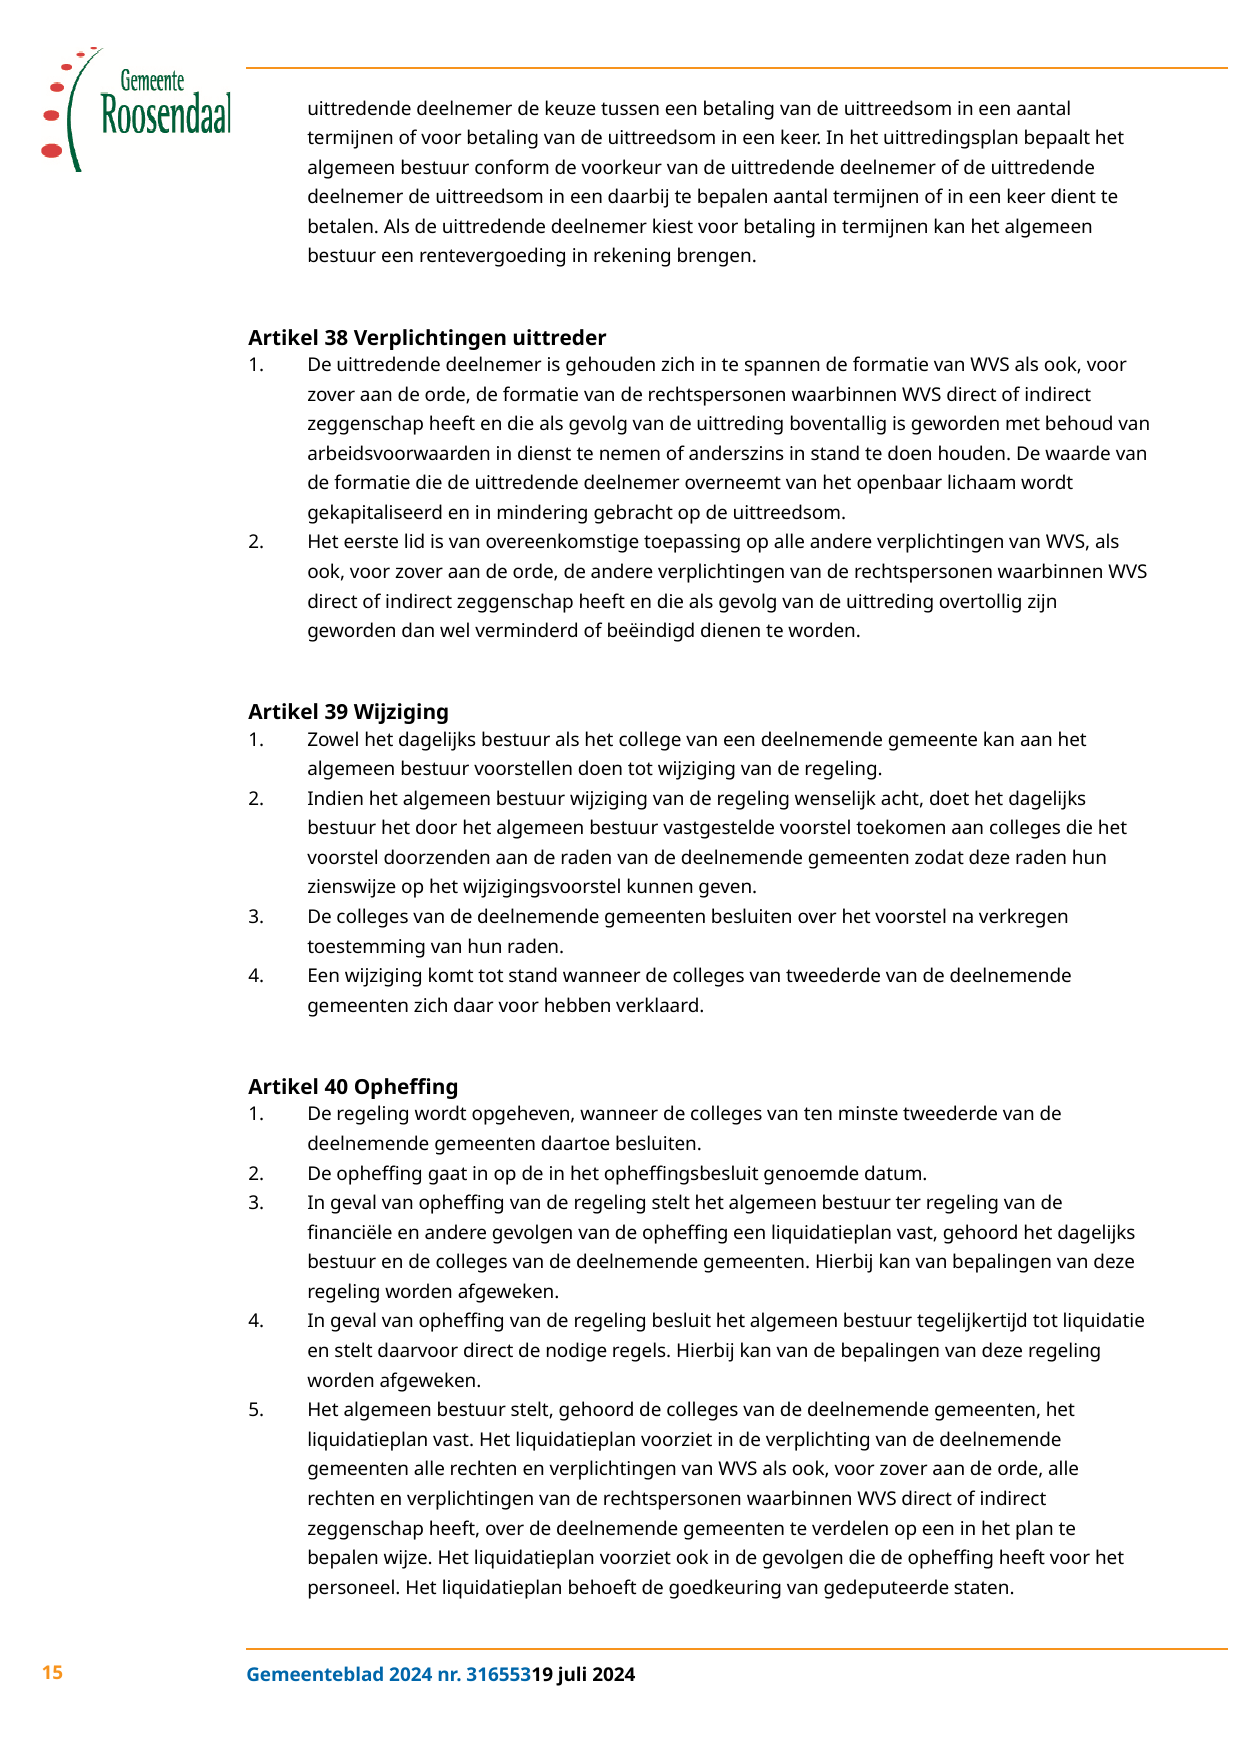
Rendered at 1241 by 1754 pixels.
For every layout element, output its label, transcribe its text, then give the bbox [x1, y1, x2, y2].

list In geval van opheffing van de regeling stelt het algemeen bestuur ter regeling van de financiële en andere gevolgen van de opheffing een liquidatieplan vast, gehoord het dagelijks bestuur en de colleges van de deelnemende gemeenten. Hierbij kan van bepalingen van deze regeling worden afgeweken. [248, 1189, 1152, 1304]
picture [41, 47, 231, 172]
list De opheffing gaat in op de in het opheffingsbesluit genoemde datum. [248, 1160, 1152, 1185]
list Indien het algemeen bestuur wijziging van de regeling wenselijk acht, doet het dagelijks bestuur het door het algemeen bestuur vastgestelde voorstel toekomen aan colleges die het voorstel doorzenden aan de raden van de deelnemende gemeenten zodat deze raden hun zienswijze op het wijzigingsvoorstel kunnen geven. [248, 785, 1152, 899]
text Artikel 39 Wijziging [248, 697, 1152, 726]
list Het algemeen bestuur stelt, gehoord de colleges van de deelnemende gemeenten, het liquidatieplan vast. Het liquidatieplan voorziet in de verplichting van de deelnemende gemeenten alle rechten en verplichtingen van WVS als ook, voor zover aan de orde, alle rechten en verplichtingen van de rechtspersonen waarbinnen WVS direct of indirect zeggenschap heeft, over de deelnemende gemeenten te verdelen op een in het plan te bepalen wijze. Het liquidatieplan voorziet ook in de gevolgen die de opheffing heeft voor het personeel. Het liquidatieplan behoeft de goedkeuring van gedeputeerde staten. [248, 1396, 1152, 1599]
list In geval van opheffing van de regeling besluit het algemeen bestuur tegelijkertijd tot liquidatie en stelt daarvoor direct de nodige regels. Hierbij kan van de bepalingen van deze regeling worden afgeweken. [248, 1308, 1152, 1392]
text Artikel 38 Verplichtingen uittreder [248, 323, 1152, 351]
list De colleges van de deelnemende gemeenten besluiten over het voorstel na verkregen toestemming van hun raden. [248, 903, 1152, 959]
list Het eerste lid is van overeenkomstige toepassing op alle andere verplichtingen van WVS, als ook, voor zover aan de orde, de andere verplichtingen van de rechtspersonen waarbinnen WVS direct of indirect zeggenschap heeft en die als gevolg van de uittreding overtollig zijn geworden dan wel verminderd of beëindigd dienen te worden. [248, 529, 1152, 643]
list De regeling wordt opgeheven, wanneer de colleges van ten minste tweederde van de deelnemende gemeenten daartoe besluiten. [248, 1101, 1152, 1156]
text Artikel 40 Opheffing [248, 1072, 1152, 1101]
list Een wijziging komt tot stand wanneer de colleges van tweederde van de deelnemende gemeenten zich daar voor hebben verklaard. [248, 962, 1152, 1018]
list uittredende deelnemer de keuze tussen een betaling van de uittreedsom in een aantal termijnen of voor betaling van de uittreedsom in een keer. In het uittredingsplan bepaalt het algemeen bestuur conform de voorkeur van de uittredende deelnemer of de uittredende deelnemer de uittreedsom in een daarbij te bepalen aantal termijnen of in een keer dient te betalen. Als de uittredende deelnemer kiest voor betaling in termijnen kan het algemeen bestuur een rentevergoeding in rekening brengen. [248, 95, 1152, 268]
list Zowel het dagelijks bestuur als het college van een deelnemende gemeente kan aan het algemeen bestuur voorstellen doen tot wijziging van de regeling. [248, 726, 1152, 781]
list De uittredende deelnemer is gehouden zich in te spannen de formatie van WVS als ook, voor zover aan de orde, de formatie van de rechtspersonen waarbinnen WVS direct of indirect zeggenschap heeft en die als gevolg van de uittreding boventallig is geworden met behoud van arbeidsvoorwaarden in dienst te nemen of anderszins in stand te doen houden. De waarde van de formatie die de uittredende deelnemer overneemt van het openbaar lichaam wordt gekapitaliseerd en in mindering gebracht op de uittreedsom. [248, 351, 1152, 525]
